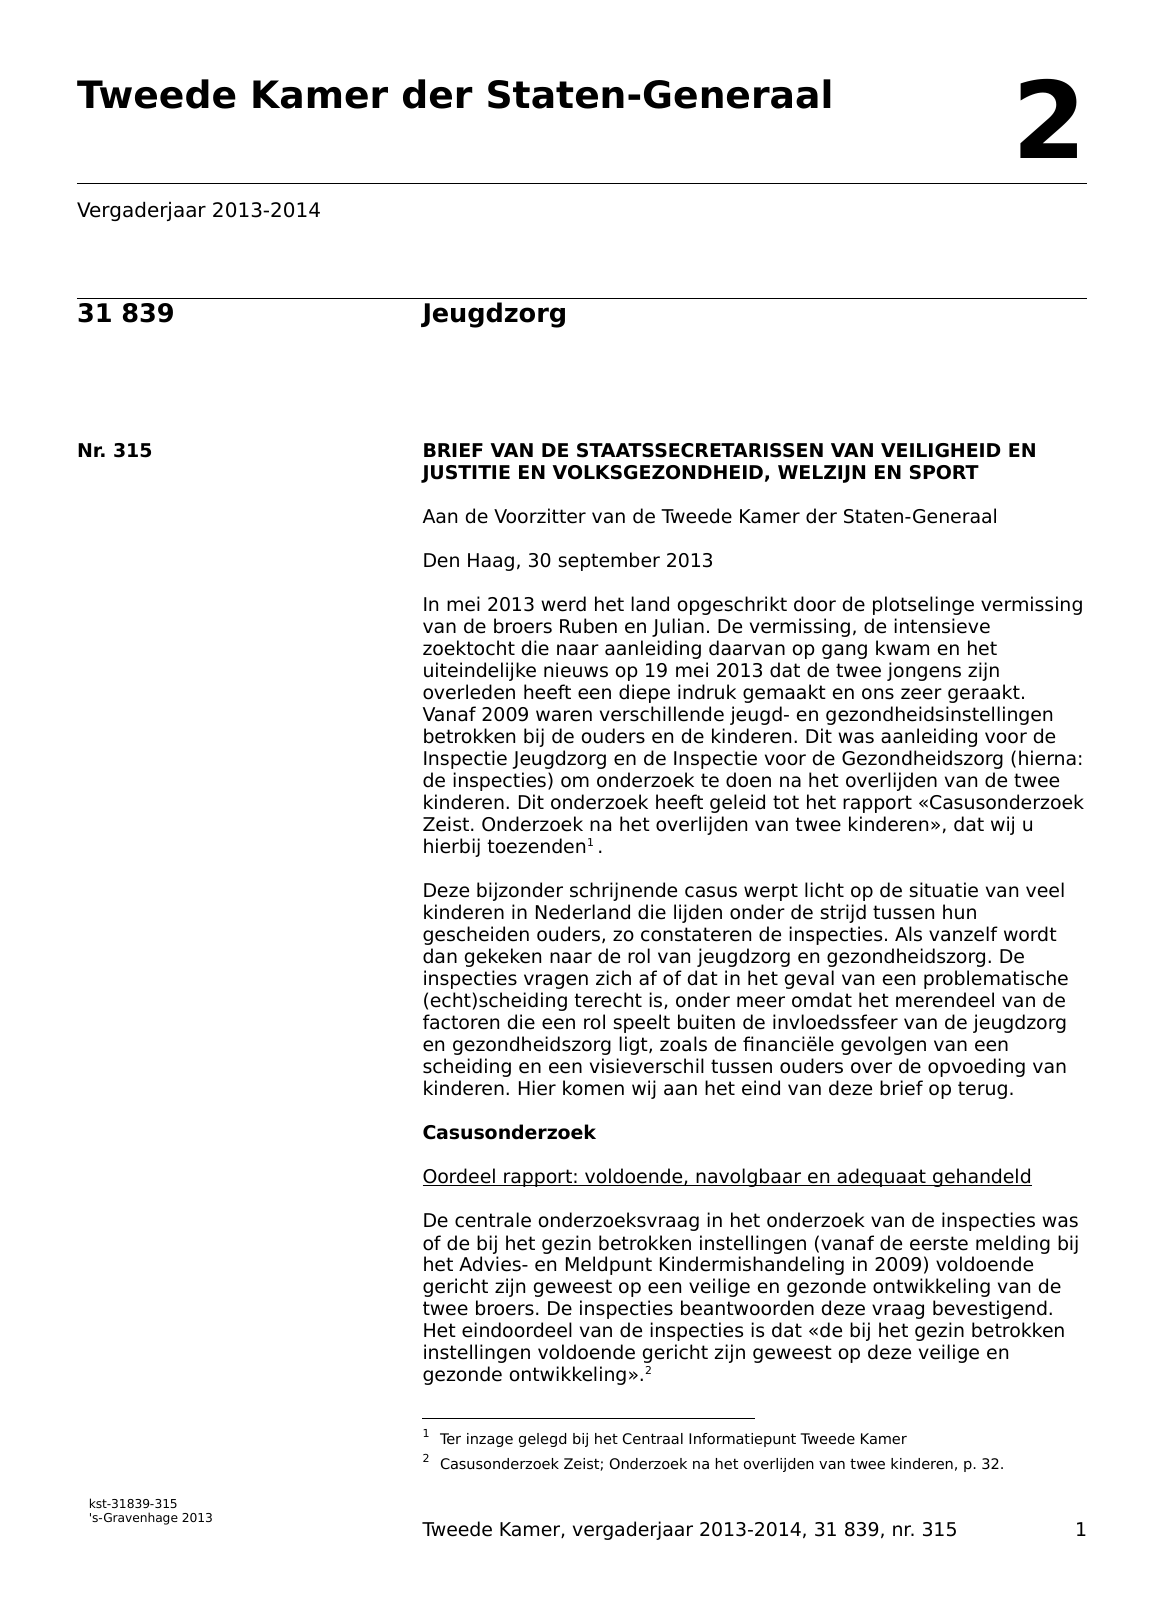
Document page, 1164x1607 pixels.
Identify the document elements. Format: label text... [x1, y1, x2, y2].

text Ter inzage gelegd bij het Centraal Informatiepunt Tweede Kamer [422, 1427, 1087, 1449]
table_header Tweede Kamer der Staten-Generaal [77, 59, 886, 183]
text Deze bijzonder schrijnende casus werpt licht op de situatie van veel kinderen in Nederland die lijden onder de strijd tussen hun gescheiden ouders, zo constateren de inspecties. Als vanzelf wordt dan gekeken naar de rol van jeugdzorg en gezondheidszorg. De inspecties vragen zich af of dat in het geval van een problematische (echt)scheiding terecht is, onder meer omdat het merendeel van de factoren die een rol speelt buiten de invloedssfeer van de jeugdzorg en gezondheidszorg ligt, zoals de financiële gevolgen van een scheiding en een visieverschil tussen ouders over de opvoeding van kinderen. Hier komen wij aan het eind van deze brief op terug. [422, 880, 1087, 1100]
text Aan de Voorzitter van de Tweede Kamer der Staten-Generaal [422, 506, 1087, 528]
table_header 2 [886, 59, 1087, 183]
text Vanaf 2009 waren verschillende jeugd- en gezondheidsinstellingen betrokken bij de ouders en de kinderen. Dit was aanleiding voor de Inspectie Jeugdzorg en de Inspectie voor de Gezondheidszorg (hierna: de inspecties) om onderzoek te doen na het overlijden van de twee kinderen. Dit onderzoek heeft geleid tot het rapport «Casusonderzoek Zeist. Onderzoek na het overlijden van twee kinderen», dat wij u hierbij toezenden. [422, 704, 1087, 858]
subtitle 31 839 Jeugdzorg [77, 299, 1087, 329]
subtitle Nr. 315 BRIEF VAN DE STAATSSECRETARISSEN VAN VEILIGHEID EN JUSTITIE EN VOLKSGEZONDHEID, WELZIJN EN SPORT [77, 440, 1087, 484]
subtitle Oordeel rapport: voldoende, navolgbaar en adequaat gehandeld [422, 1166, 1087, 1188]
table_cell Vergaderjaar 2013-2014 [77, 184, 1087, 298]
text Casusonderzoek Zeist; Onderzoek na het overlijden van twee kinderen, p. 32. [422, 1452, 1087, 1474]
subtitle Casusonderzoek [422, 1122, 1087, 1144]
text Den Haag, 30 september 2013 [422, 550, 1087, 572]
text In mei 2013 werd het land opgeschrikt door de plotselinge vermissing van de broers Ruben en Julian. De vermissing, de intensieve zoektocht die naar aanleiding daarvan op gang kwam en het uiteindelijke nieuws op 19 mei 2013 dat de twee jongens zijn overleden heeft een diepe indruk gemaakt en ons zeer geraakt. [422, 594, 1087, 704]
text 's-Gravenhage 2013 [88, 1511, 323, 1525]
text kst-31839-315 [88, 1497, 323, 1511]
text De centrale onderzoeksvraag in het onderzoek van de inspecties was of de bij het gezin betrokken instellingen (vanaf de eerste melding bij het Advies- en Meldpunt Kindermishandeling in 2009) voldoende gericht zijn geweest op een veilige en gezonde ontwikkeling van de twee broers. De inspecties beantwoorden deze vraag bevestigend. Het eindoordeel van de inspecties is dat «de bij het gezin betrokken instellingen voldoende gericht zijn geweest op deze veilige en gezonde ontwikkeling». [422, 1210, 1087, 1386]
